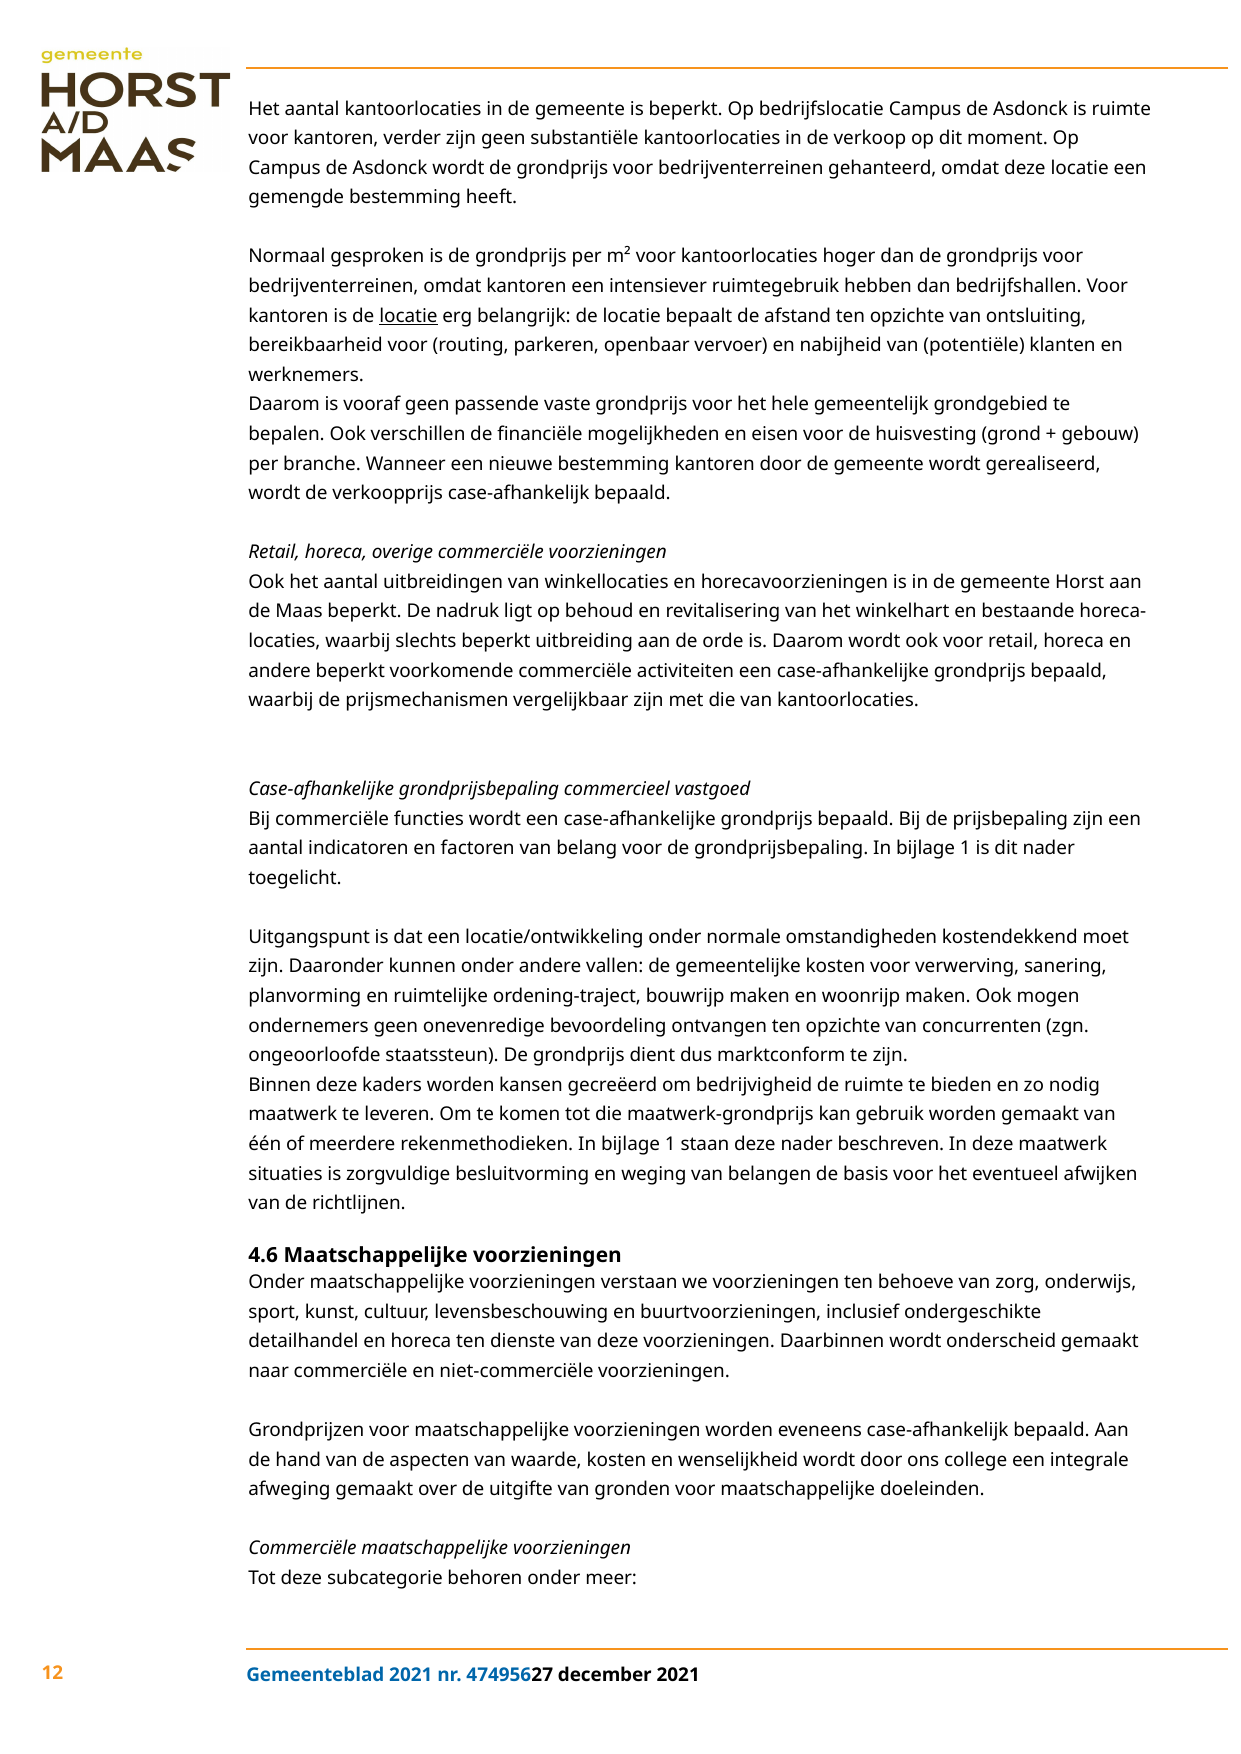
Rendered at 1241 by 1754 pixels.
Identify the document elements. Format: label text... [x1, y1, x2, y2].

text Daarom is vooraf geen passende vaste grondprijs voor het hele gemeentelijk grondgebied te bepalen. Ook verschillen de financiële mogelijkheden en eisen voor de huisvesting (grond + gebouw) per branche. Wanneer een nieuwe bestemming kantoren door de gemeente wordt gerealiseerd, wordt de verkoopprijs case-afhankelijk bepaald. [248, 391, 1152, 505]
text Uitgangspunt is dat een locatie/ontwikkeling onder normale omstandigheden kostendekkend moet zijn. Daaronder kunnen onder andere vallen: de gemeentelijke kosten voor verwerving, sanering, planvorming en ruimtelijke ordening-traject, bouwrijp maken en woonrijp maken. Ook mogen ondernemers geen onevenredige bevoordeling ontvangen ten opzichte van concurrenten (zgn. ongeoorloofde staatssteun). De grondprijs dient dus marktconform te zijn. [248, 923, 1152, 1067]
text Ook het aantal uitbreidingen van winkellocaties en horecavoorzieningen is in de gemeente Horst aan de Maas beperkt. De nadruk ligt op behoud en revitalisering van het winkelhart en bestaande horeca-locaties, waarbij slechts beperkt uitbreiding aan de orde is. Daarom wordt ook voor retail, horeca en andere beperkt voorkomende commerciële activiteiten een case-afhankelijke grondprijs bepaald, waarbij de prijsmechanismen vergelijkbaar zijn met die van kantoorlocaties. [248, 568, 1152, 712]
text Bij commerciële functies wordt een case-afhankelijke grondprijs bepaald. Bij de prijsbepaling zijn een aantal indicatoren en factoren van belang voor de grondprijsbepaling. In bijlage 1 is dit nader toegelicht. [248, 805, 1152, 890]
text Retail, horeca, overige commerciële voorzieningen [248, 538, 1152, 564]
text Case-afhankelijke grondprijsbepaling commercieel vastgoed [248, 775, 1152, 801]
text 4.6 Maatschappelijke voorzieningen [248, 1240, 1152, 1268]
picture [41, 47, 231, 172]
text Binnen deze kaders worden kansen gecreëerd om bedrijvigheid de ruimte te bieden en zo nodig maatwerk te leveren. Om te komen tot die maatwerk-grondprijs kan gebruik worden gemaakt van één of meerdere rekenmethodieken. In bijlage 1 staan deze nader beschreven. In deze maatwerk situaties is zorgvuldige besluitvorming en weging van belangen de basis voor het eventueel afwijken van de richtlijnen. [248, 1071, 1152, 1215]
text Onder maatschappelijke voorzieningen verstaan we voorzieningen ten behoeve van zorg, onderwijs, sport, kunst, cultuur, levensbeschouwing en buurtvoorzieningen, inclusief ondergeschikte detailhandel en horeca ten dienste van deze voorzieningen. Daarbinnen wordt onderscheid gemaakt naar commerciële en niet-commerciële voorzieningen. [248, 1268, 1152, 1383]
text Grondprijzen voor maatschappelijke voorzieningen worden eveneens case-afhankelijk bepaald. Aan de hand van de aspecten van waarde, kosten en wenselijkheid wordt door ons college een integrale afweging gemaakt over de uitgifte van gronden voor maatschappelijke doeleinden. [248, 1416, 1152, 1501]
text Het aantal kantoorlocaties in de gemeente is beperkt. Op bedrijfslocatie Campus de Asdonck is ruimte voor kantoren, verder zijn geen substantiële kantoorlocaties in de verkoop op dit moment. Op Campus de Asdonck wordt de grondprijs voor bedrijventerreinen gehanteerd, omdat deze locatie een gemengde bestemming heeft. [248, 95, 1152, 209]
text Commerciële maatschappelijke voorzieningen [248, 1534, 1152, 1560]
text Normaal gesproken is de grondprijs per m² voor kantoorlocaties hoger dan de grondprijs voor bedrijventerreinen, omdat kantoren een intensiever ruimtegebruik hebben dan bedrijfshallen. Voor kantoren is de locatie erg belangrijk: de locatie bepaalt de afstand ten opzichte van ontsluiting, bereikbaarheid voor (routing, parkeren, openbaar vervoer) en nabijheid van (potentiële) klanten en werknemers. [248, 243, 1152, 387]
text Tot deze subcategorie behoren onder meer: [248, 1564, 1152, 1590]
